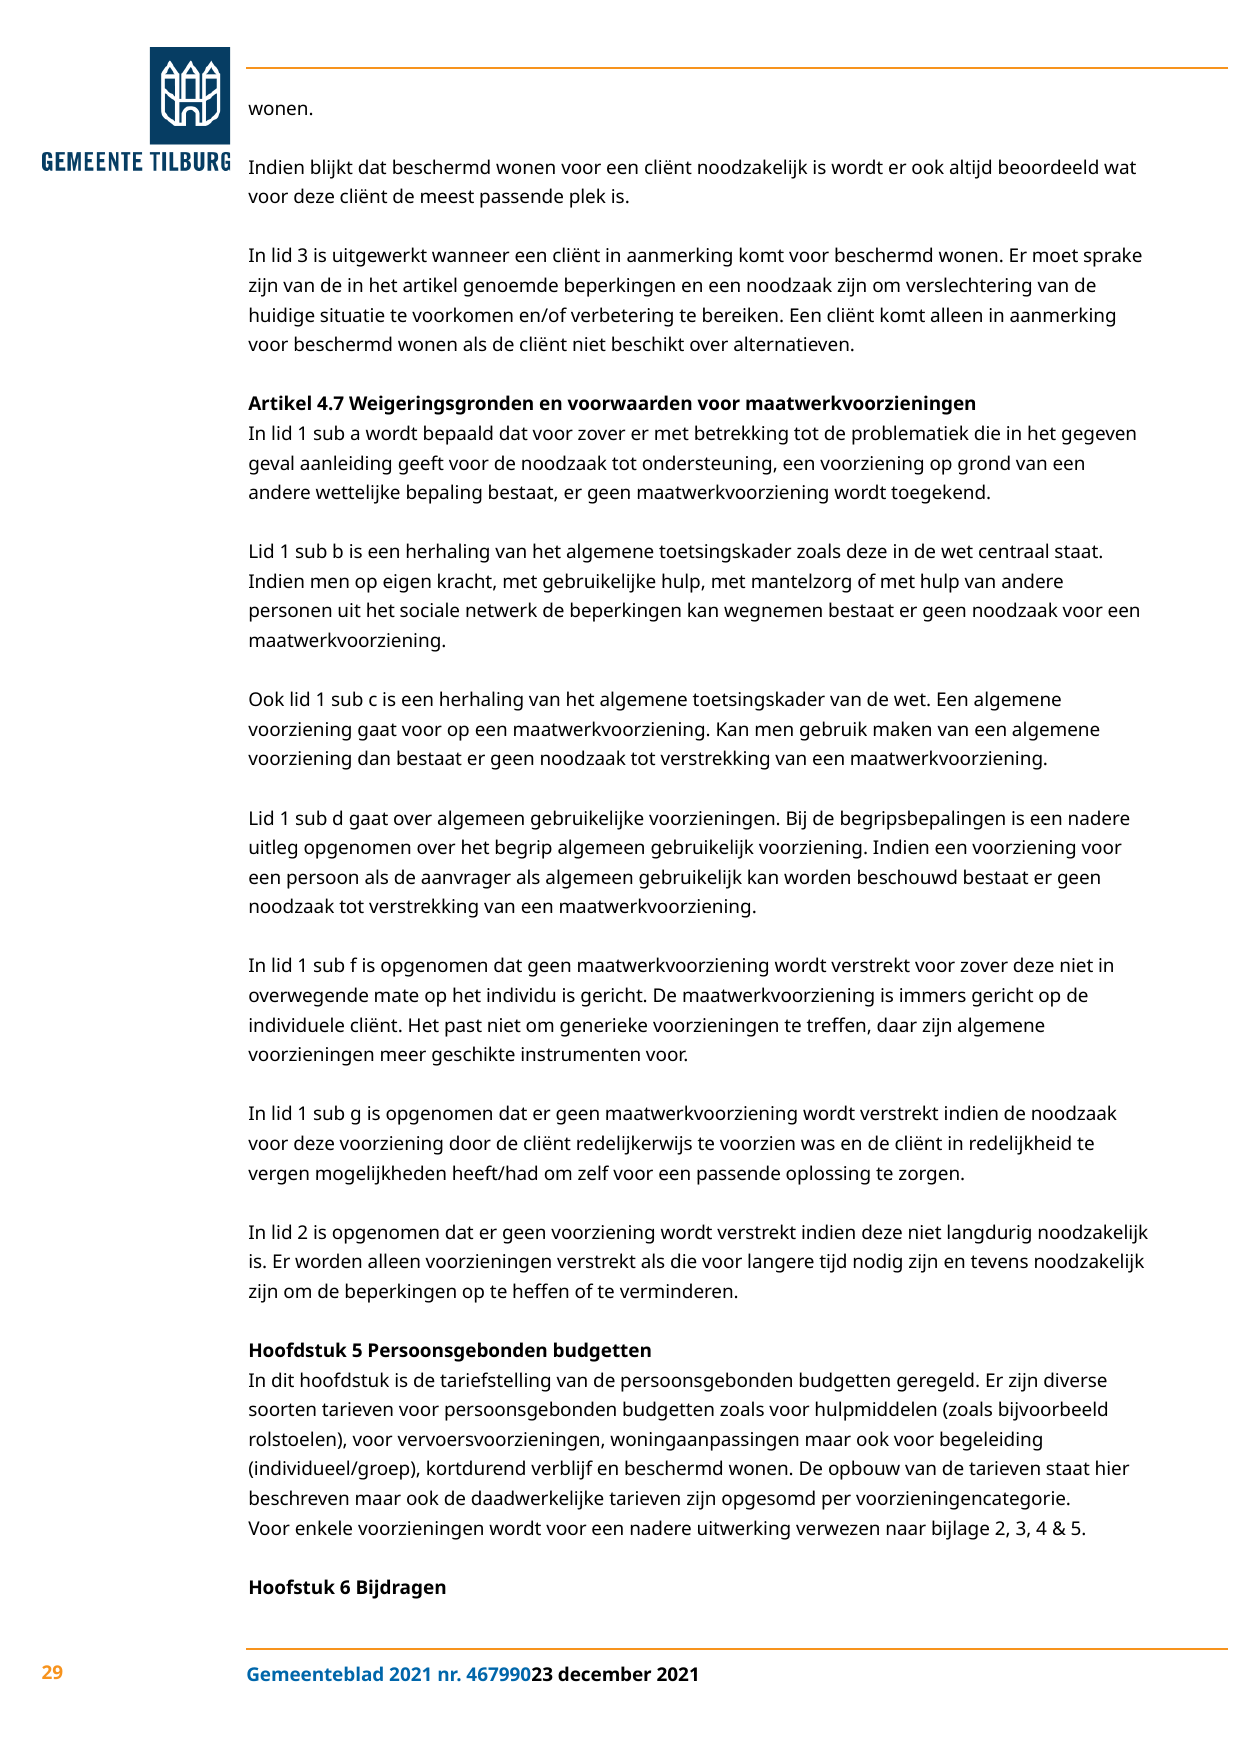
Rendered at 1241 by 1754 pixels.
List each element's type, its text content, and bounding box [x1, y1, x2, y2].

text Hoofdstuk 5 Persoonsgebonden budgetten [248, 1337, 1152, 1363]
text Lid 1 sub d gaat over algemeen gebruikelijke voorzieningen. Bij de begripsbepalingen is een nadere uitleg opgenomen over het begrip algemeen gebruikelijk voorziening. Indien een voorziening voor een persoon als de aanvrager als algemeen gebruikelijk kan worden beschouwd bestaat er geen noodzaak tot verstrekking van een maatwerkvoorziening. [248, 805, 1152, 919]
text In lid 1 sub f is opgenomen dat geen maatwerkvoorziening wordt verstrekt voor zover deze niet in overwegende mate op het individu is gericht. De maatwerkvoorziening is immers gericht op de individuele cliënt. Het past niet om generieke voorzieningen te treffen, daar zijn algemene voorzieningen meer geschikte instrumenten voor. [248, 953, 1152, 1067]
text In lid 2 is opgenomen dat er geen voorziening wordt verstrekt indien deze niet langdurig noodzakelijk is. Er worden alleen voorzieningen verstrekt als die voor langere tijd nodig zijn en tevens noodzakelijk zijn om de beperkingen op te heffen of te verminderen. [248, 1219, 1152, 1304]
text Indien blijkt dat beschermd wonen voor een cliënt noodzakelijk is wordt er ook altijd beoordeeld wat voor deze cliënt de meest passende plek is. [248, 154, 1152, 209]
text Lid 1 sub b is een herhaling van het algemene toetsingskader zoals deze in de wet centraal staat. Indien men op eigen kracht, met gebruikelijke hulp, met mantelzorg of met hulp van andere personen uit het sociale netwerk de beperkingen kan wegnemen bestaat er geen noodzaak voor een maatwerkvoorziening. [248, 538, 1152, 653]
text Artikel 4.7 Weigeringsgronden en voorwaarden voor maatwerkvoorzieningen [248, 391, 1152, 416]
text wonen. [248, 95, 1152, 121]
text In lid 1 sub g is opgenomen dat er geen maatwerkvoorziening wordt verstrekt indien de noodzaak voor deze voorziening door de cliënt redelijkerwijs te voorzien was en de cliënt in redelijkheid te vergen mogelijkheden heeft/had om zelf voor een passende oplossing te zorgen. [248, 1101, 1152, 1186]
picture [41, 47, 231, 172]
text In lid 3 is uitgewerkt wanneer een cliënt in aanmerking komt voor beschermd wonen. Er moet sprake zijn van de in het artikel genoemde beperkingen en een noodzaak zijn om verslechtering van de huidige situatie te voorkomen en/of verbetering te bereiken. Een cliënt komt alleen in aanmerking voor beschermd wonen als de cliënt niet beschikt over alternatieven. [248, 243, 1152, 357]
text Ook lid 1 sub c is een herhaling van het algemene toetsingskader van de wet. Een algemene voorziening gaat voor op een maatwerkvoorziening. Kan men gebruik maken van een algemene voorziening dan bestaat er geen noodzaak tot verstrekking van een maatwerkvoorziening. [248, 686, 1152, 771]
text Hoofstuk 6 Bijdragen [248, 1574, 1152, 1600]
text In lid 1 sub a wordt bepaald dat voor zover er met betrekking tot de problematiek die in het gegeven geval aanleiding geeft voor de noodzaak tot ondersteuning, een voorziening op grond van een andere wettelijke bepaling bestaat, er geen maatwerkvoorziening wordt toegekend. [248, 420, 1152, 505]
text In dit hoofdstuk is de tariefstelling van de persoonsgebonden budgetten geregeld. Er zijn diverse soorten tarieven voor persoonsgebonden budgetten zoals voor hulpmiddelen (zoals bijvoorbeeld rolstoelen), voor vervoersvoorzieningen, woningaanpassingen maar ook voor begeleiding (individueel/groep), kortdurend verblijf en beschermd wonen. De opbouw van de tarieven staat hier beschreven maar ook de daadwerkelijke tarieven zijn opgesomd per voorzieningencategorie. [248, 1367, 1152, 1511]
text Voor enkele voorzieningen wordt voor een nadere uitwerking verwezen naar bijlage 2, 3, 4 & 5. [248, 1515, 1152, 1541]
